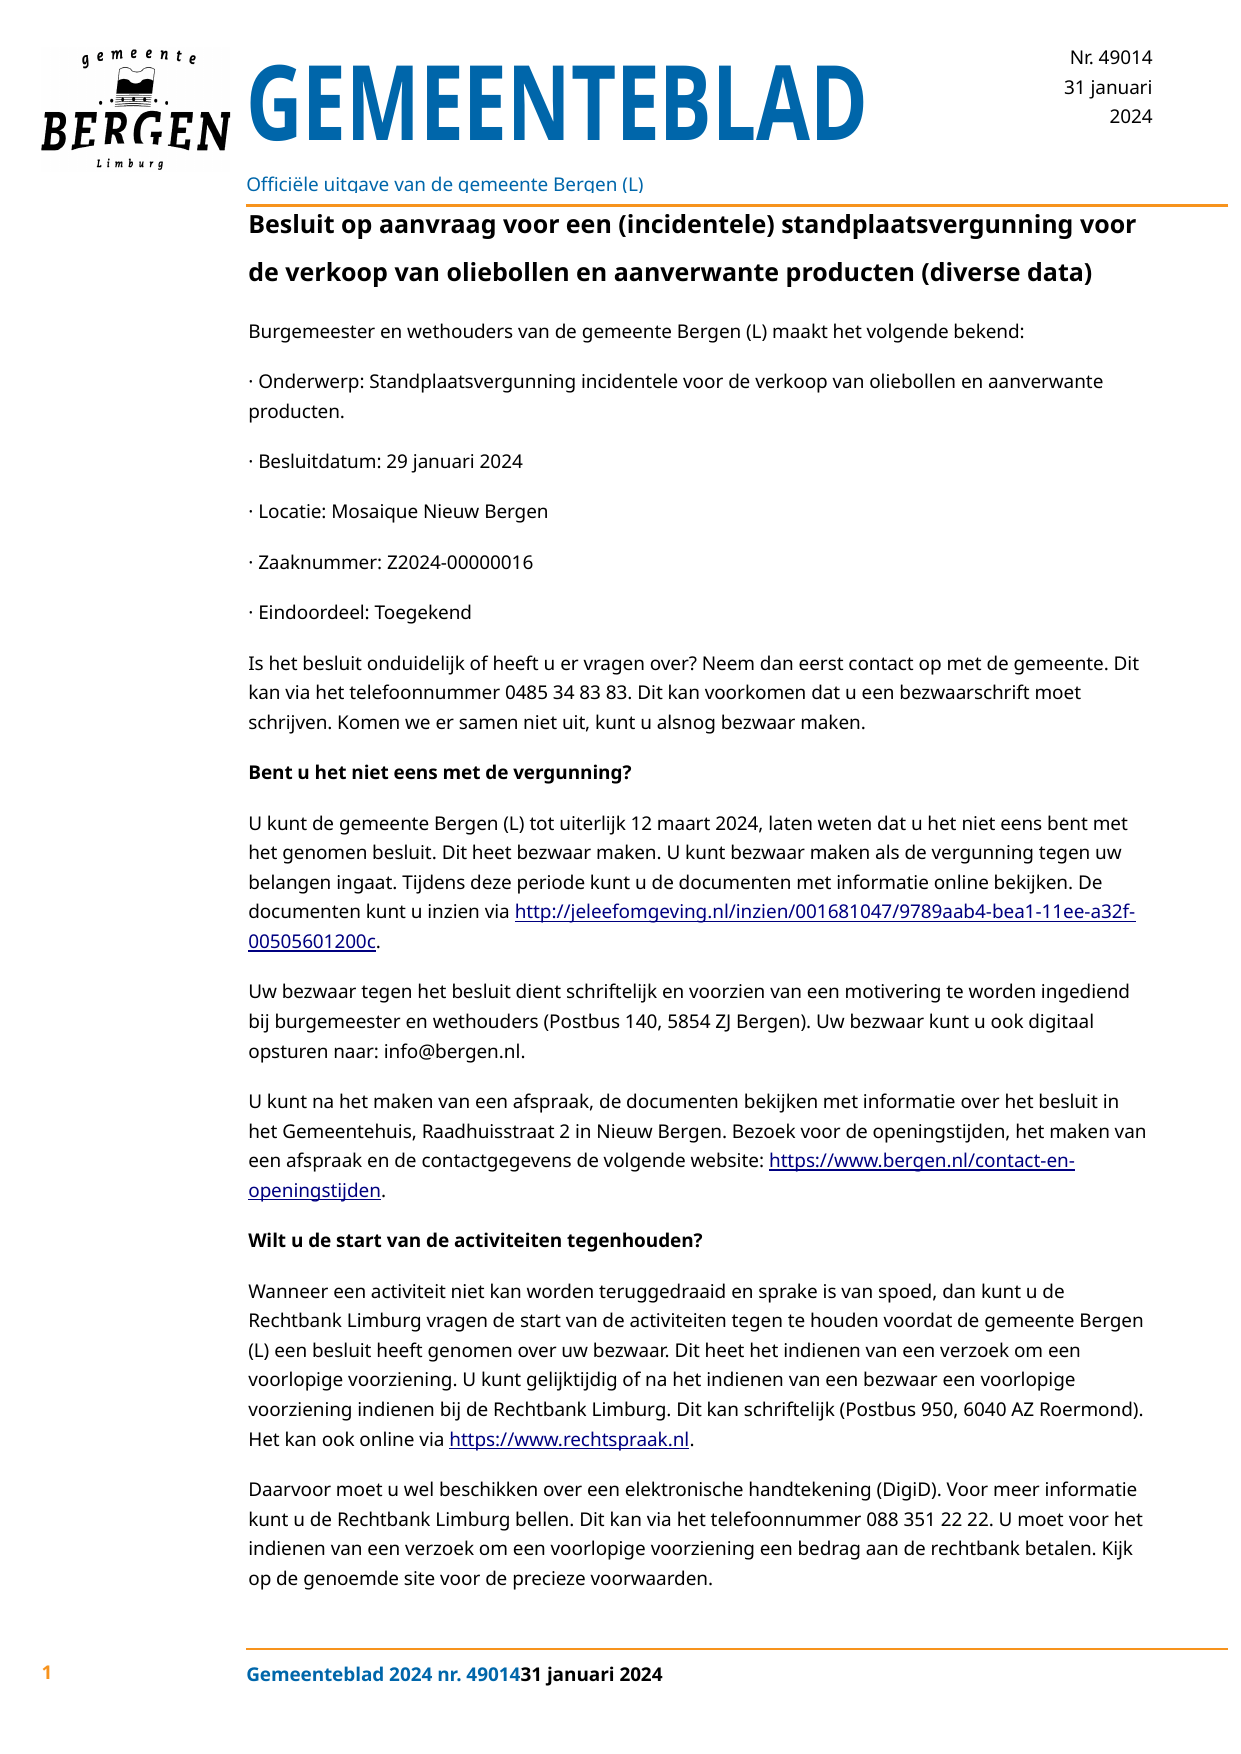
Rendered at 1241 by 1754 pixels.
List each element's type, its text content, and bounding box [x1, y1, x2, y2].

text · Onderwerp: Standplaatsvergunning incidentele voor de verkoop van oliebollen en aanverwante producten. [248, 368, 1152, 424]
text Wanneer een activiteit niet kan worden teruggedraaid en sprake is van spoed, dan kunt u de Rechtbank Limburg vragen de start van de activiteiten tegen te houden voordat de gemeente Bergen (L) een besluit heeft genomen over uw bezwaar. Dit heet het indienen van een verzoek om een voorlopige voorziening. U kunt gelijktijdig of na het indienen van een bezwaar een voorlopige voorziening indienen bij de Rechtbank Limburg. Dit kan schriftelijk (Postbus 950, 6040 AZ Roermond). Het kan ook online via https://www.rechtspraak.nl. [248, 1278, 1152, 1452]
text Bent u het niet eens met de vergunning? [248, 759, 1152, 785]
text Burgemeester en wethouders van de gemeente Bergen (L) maakt het volgende bekend: [248, 318, 1152, 344]
text U kunt de gemeente Bergen (L) tot uiterlijk 12 maart 2024, laten weten dat u het niet eens bent met het genomen besluit. Dit heet bezwaar maken. U kunt bezwaar maken als de vergunning tegen uw belangen ingaat. Tijdens deze periode kunt u de documenten met informatie online bekijken. De documenten kunt u inzien via http://jeleefomgeving.nl/inzien/001681047/9789aab4-bea1-11ee-a32f-00505601200c. [248, 810, 1152, 954]
text · Zaaknummer: Z2024-00000016 [248, 549, 1152, 575]
text Is het besluit onduidelijk of heeft u er vragen over? Neem dan eerst contact op met de gemeente. Dit kan via het telefoonnummer 0485 34 83 83. Dit kan voorkomen dat u een bezwaarschrift moet schrijven. Komen we er samen niet uit, kunt u alsnog bezwaar maken. [248, 650, 1152, 735]
text U kunt na het maken van een afspraak, de documenten bekijken met informatie over het besluit in het Gemeentehuis, Raadhuisstraat 2 in Nieuw Bergen. Bezoek voor de openingstijden, het maken van een afspraak en de contactgegevens de volgende website: https://www.bergen.nl/contact-en-openingstijden. [248, 1088, 1152, 1203]
text · Eindoordeel: Toegekend [248, 599, 1152, 625]
text · Besluitdatum: 29 januari 2024 [248, 448, 1152, 474]
text Wilt u de start van de activiteiten tegenhouden? [248, 1227, 1152, 1253]
text Besluit op aanvraag voor een (incidentele) standplaatsvergunning voor de verkoop van oliebollen en aanverwante producten (diverse data) [248, 207, 1152, 288]
picture [41, 47, 231, 172]
text Uw bezwaar tegen het besluit dient schriftelijk en voorzien van een motivering te worden ingediend bij burgemeester en wethouders (Postbus 140, 5854 ZJ Bergen). Uw bezwaar kunt u ook digitaal opsturen naar: info@bergen.nl. [248, 979, 1152, 1064]
text Daarvoor moet u wel beschikken over een elektronische handtekening (DigiD). Voor meer informatie kunt u de Rechtbank Limburg bellen. Dit kan via het telefoonnummer 088 351 22 22. U moet voor het indienen van een verzoek om een voorlopige voorziening een bedrag aan de rechtbank betalen. Kijk op de genoemde site voor de precieze voorwaarden. [248, 1476, 1152, 1591]
text · Locatie: Mosaique Nieuw Bergen [248, 499, 1152, 524]
